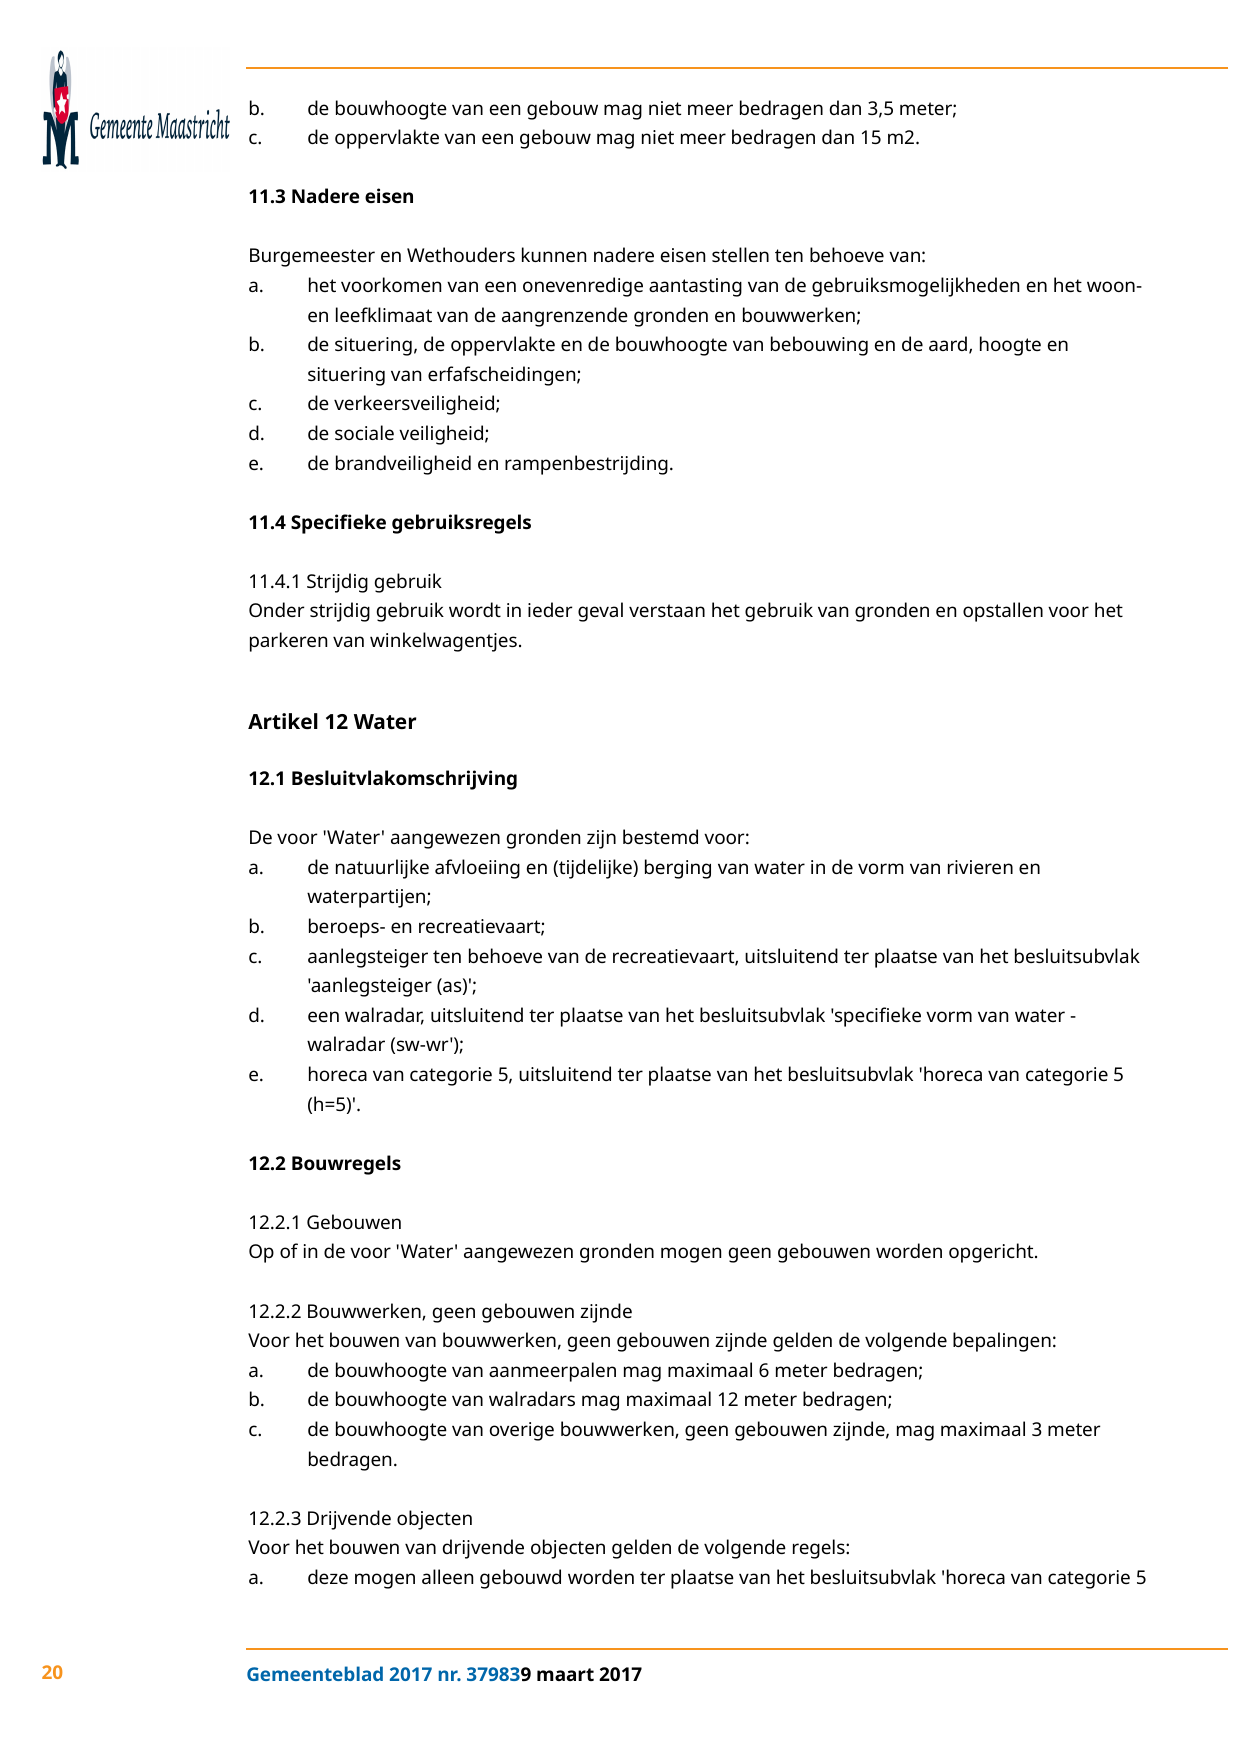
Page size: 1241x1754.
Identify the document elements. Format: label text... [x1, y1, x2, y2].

text 11.4 Specifieke gebruiksregels [248, 509, 1152, 535]
list de natuurlijke afvloeiing en (tijdelijke) berging van water in de vorm van rivieren en waterpartijen; [248, 854, 1152, 909]
list de sociale veiligheid; [248, 420, 1152, 446]
list de bouwhoogte van een gebouw mag niet meer bedragen dan 3,5 meter; [248, 95, 1152, 121]
list de bouwhoogte van aanmeerpalen mag maximaal 6 meter bedragen; [248, 1357, 1152, 1383]
list de bouwhoogte van walradars mag maximaal 12 meter bedragen; [248, 1387, 1152, 1412]
text Voor het bouwen van bouwwerken, geen gebouwen zijnde gelden de volgende bepalingen: [248, 1327, 1152, 1353]
list horeca van categorie 5, uitsluitend ter plaatse van het besluitsubvlak 'horeca van categorie 5 (h=5)'. [248, 1061, 1152, 1116]
list de bouwhoogte van overige bouwwerken, geen gebouwen zijnde, mag maximaal 3 meter bedragen. [248, 1416, 1152, 1471]
list de brandveiligheid en rampenbestrijding. [248, 450, 1152, 476]
text 11.3 Nadere eisen [248, 183, 1152, 209]
list aanlegsteiger ten behoeve van de recreatievaart, uitsluitend ter plaatse van het besluitsubvlak 'aanlegsteiger (as)'; [248, 943, 1152, 998]
list deze mogen alleen gebouwd worden ter plaatse van het besluitsubvlak 'horeca van categorie 5 [248, 1564, 1152, 1590]
picture [41, 47, 231, 172]
list een walradar, uitsluitend ter plaatse van het besluitsubvlak 'specifieke vorm van water - walradar (sw-wr'); [248, 1002, 1152, 1057]
list het voorkomen van een onevenredige aantasting van de gebruiksmogelijkheden en het woon- en leefklimaat van de aangrenzende gronden en bouwwerken; [248, 272, 1152, 328]
text Burgemeester en Wethouders kunnen nadere eisen stellen ten behoeve van: [248, 243, 1152, 268]
list de verkeersveiligheid; [248, 391, 1152, 416]
list de oppervlakte van een gebouw mag niet meer bedragen dan 15 m2. [248, 124, 1152, 150]
text Op of in de voor 'Water' aangewezen gronden mogen geen gebouwen worden opgericht. [248, 1239, 1152, 1264]
text 12.2.2 Bouwwerken, geen gebouwen zijnde [248, 1298, 1152, 1323]
text 11.4.1 Strijdig gebruik [248, 568, 1152, 594]
list beroeps- en recreatievaart; [248, 913, 1152, 939]
text 12.2.1 Gebouwen [248, 1209, 1152, 1235]
text 12.2.3 Drijvende objecten [248, 1505, 1152, 1531]
list de situering, de oppervlakte en de bouwhoogte van bebouwing en de aard, hoogte en situering van erfafscheidingen; [248, 331, 1152, 387]
text 12.2 Bouwregels [248, 1150, 1152, 1176]
text 12.1 Besluitvlakomschrijving [248, 765, 1152, 791]
text De voor 'Water' aangewezen gronden zijn bestemd voor: [248, 824, 1152, 850]
text Onder strijdig gebruik wordt in ieder geval verstaan het gebruik van gronden en opstallen voor het parkeren van winkelwagentjes. [248, 598, 1152, 653]
text Artikel 12 Water [248, 707, 1152, 736]
text Voor het bouwen van drijvende objecten gelden de volgende regels: [248, 1534, 1152, 1560]
